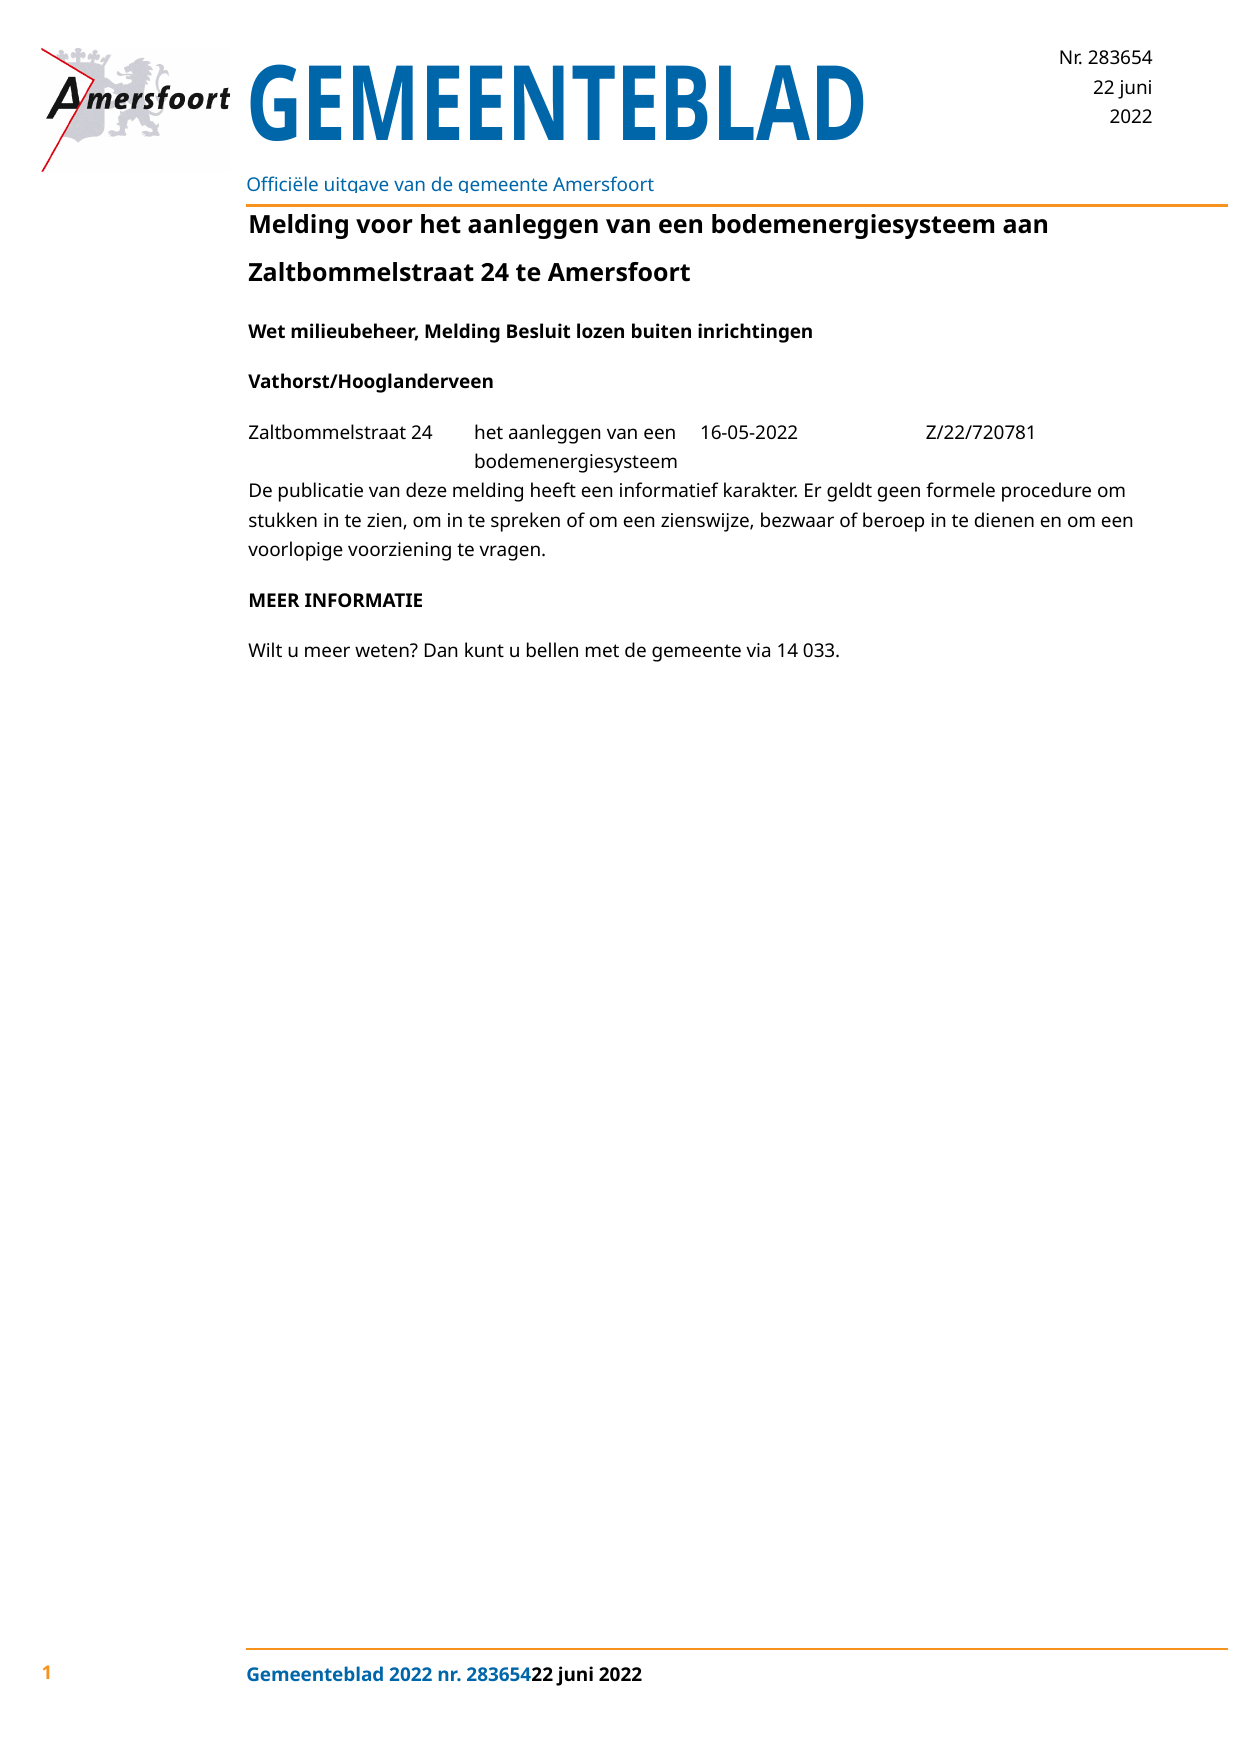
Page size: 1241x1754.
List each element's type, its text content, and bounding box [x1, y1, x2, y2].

text Melding voor het aanleggen van een bodemenergiesysteem aan Zaltbommelstraat 24 te Amersfoort [248, 207, 1152, 288]
text Wilt u meer weten? Dan kunt u bellen met de gemeente via 14 033. [248, 637, 1152, 663]
text MEER INFORMATIE [248, 587, 1152, 613]
text Wet milieubeheer, Melding Besluit lozen buiten inrichtingen [248, 318, 1152, 344]
table_header 16-05-2022 [700, 419, 926, 474]
table_header Z/22/720781 [926, 419, 1152, 474]
text Vathorst/Hooglanderveen [248, 368, 1152, 394]
table_header Zaltbommelstraat 24 [248, 419, 474, 474]
text De publicatie van deze melding heeft een informatief karakter. Er geldt geen formele procedure om stukken in te zien, om in te spreken of om een zienswijze, bezwaar of beroep in te dienen en om een voorlopige voorziening te vragen. [248, 477, 1152, 562]
picture [41, 47, 231, 172]
table_header het aanleggen van een bodemenergiesysteem [474, 419, 700, 474]
